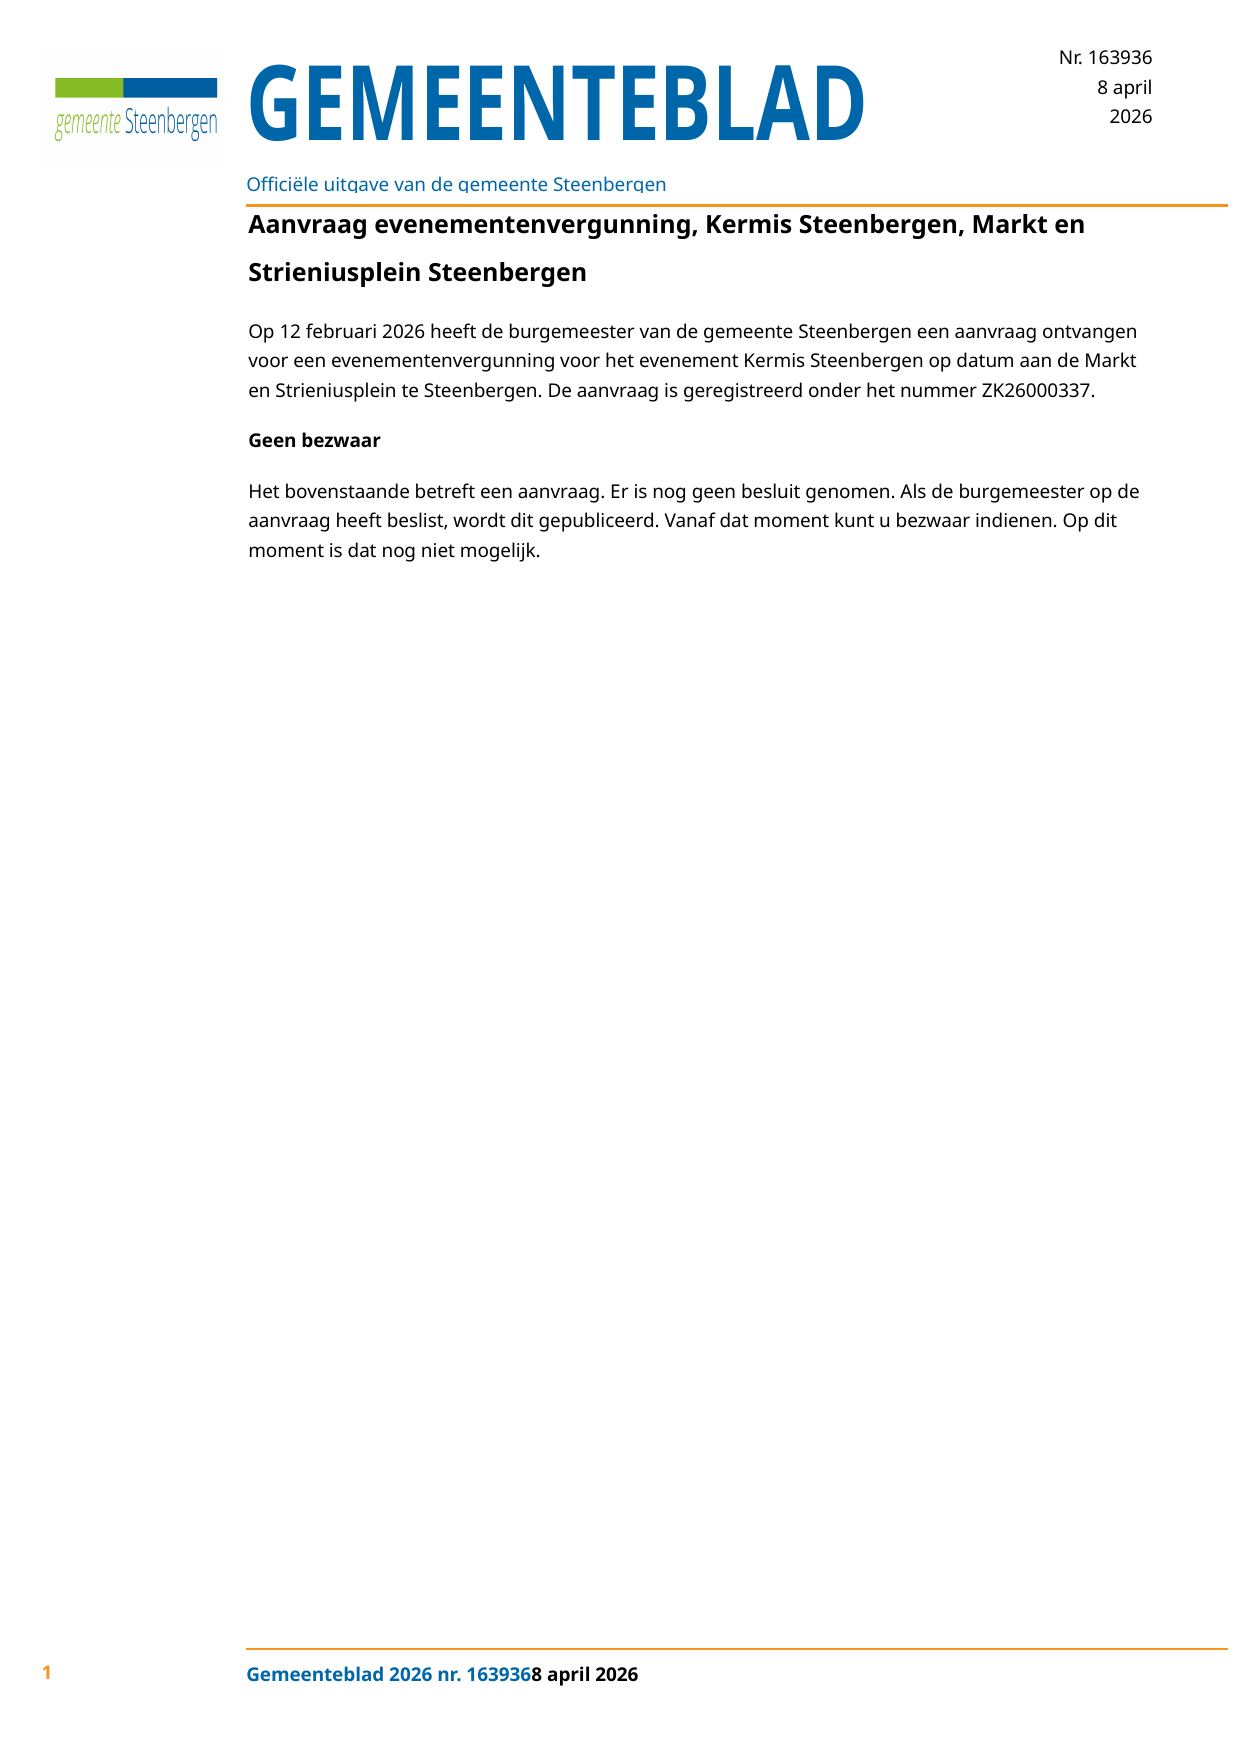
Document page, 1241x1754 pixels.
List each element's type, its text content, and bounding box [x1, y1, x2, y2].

text Het bovenstaande betreft een aanvraag. Er is nog geen besluit genomen. Als de burgemeester op de aanvraag heeft beslist, wordt dit gepubliceerd. Vanaf dat moment kunt u bezwaar indienen. Op dit moment is dat nog niet mogelijk. [248, 478, 1152, 563]
picture [41, 47, 231, 172]
text Aanvraag evenementenvergunning, Kermis Steenbergen, Markt en Strieniusplein Steenbergen [248, 207, 1152, 288]
text Op 12 februari 2026 heeft de burgemeester van de gemeente Steenbergen een aanvraag ontvangen voor een evenementenvergunning voor het evenement Kermis Steenbergen op datum aan de Markt en Strieniusplein te Steenbergen. De aanvraag is geregistreerd onder het nummer ZK26000337. [248, 318, 1152, 403]
text Geen bezwaar [248, 427, 1152, 453]
